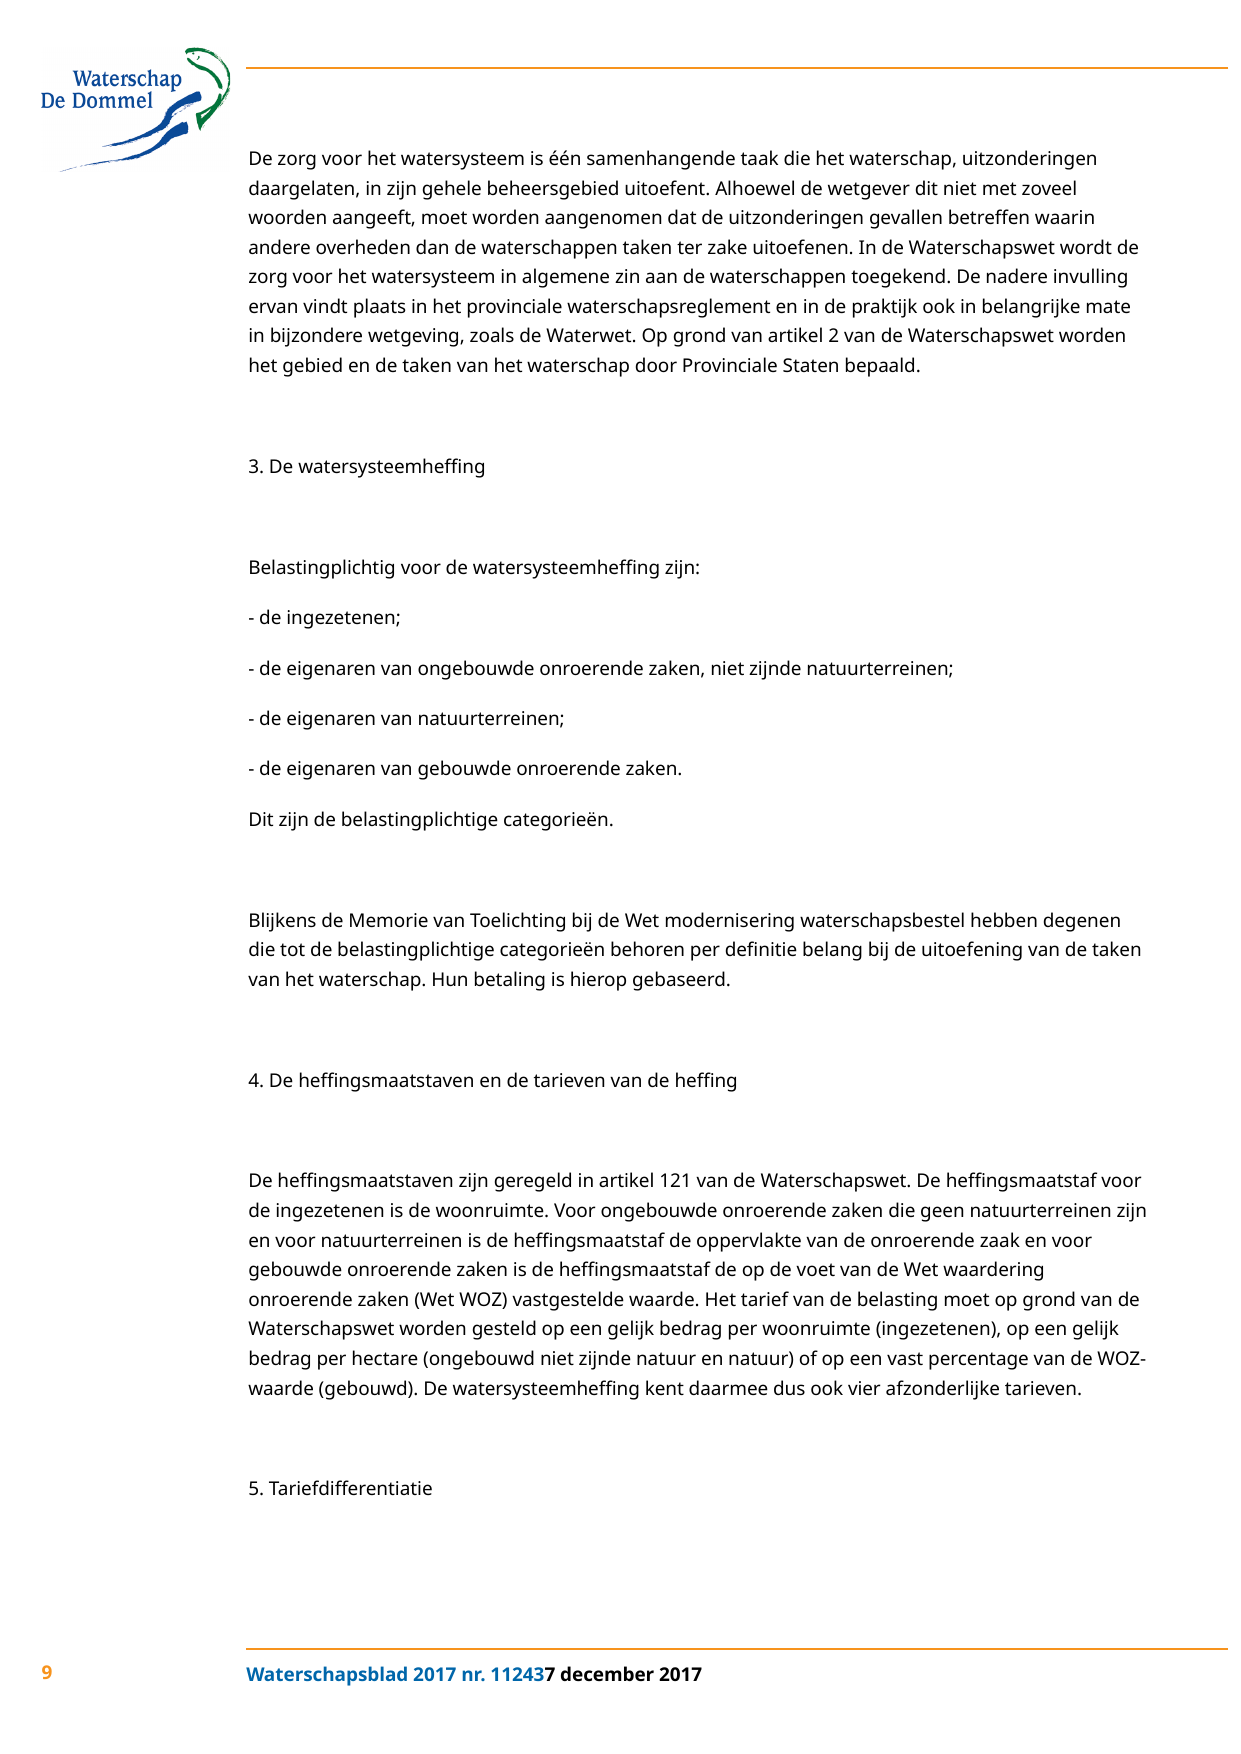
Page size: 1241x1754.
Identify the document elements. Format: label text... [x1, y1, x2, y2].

text Belastingplichtig voor de watersysteemheffing zijn: [248, 554, 1152, 580]
text Dit zijn de belastingplichtige categorieën. [248, 806, 1152, 832]
text 5. Tariefdifferentiatie [248, 1476, 1152, 1501]
text - de ingezetenen; [248, 604, 1152, 630]
text De heffingsmaatstaven zijn geregeld in artikel 121 van de Waterschapswet. De heffingsmaatstaf voor de ingezetenen is de woonruimte. Voor ongebouwde onroerende zaken die geen natuurterreinen zijn en voor natuurterreinen is de heffingsmaatstaf de oppervlakte van de onroerende zaak en voor gebouwde onroerende zaken is de heffingsmaatstaf de op de voet van de Wet waardering onroerende zaken (Wet WOZ) vastgestelde waarde. Het tarief van de belasting moet op grond van de Waterschapswet worden gesteld op een gelijk bedrag per woonruimte (ingezetenen), op een gelijk bedrag per hectare (ongebouwd niet zijnde natuur en natuur) of op een vast percentage van de WOZ-waarde (gebouwd). De watersysteemheffing kent daarmee dus ook vier afzonderlijke tarieven. [248, 1168, 1152, 1401]
text - de eigenaren van natuurterreinen; [248, 705, 1152, 731]
text 3. De watersysteemheffing [248, 453, 1152, 479]
text De zorg voor het watersysteem is één samenhangende taak die het waterschap, uitzonderingen daargelaten, in zijn gehele beheersgebied uitoefent. Alhoewel de wetgever dit niet met zoveel woorden aangeeft, moet worden aangenomen dat de uitzonderingen gevallen betreffen waarin andere overheden dan de waterschappen taken ter zake uitoefenen. In de Waterschapswet wordt de zorg voor het watersysteem in algemene zin aan de waterschappen toegekend. De nadere invulling ervan vindt plaats in het provinciale waterschapsreglement en in de praktijk ook in belangrijke mate in bijzondere wetgeving, zoals de Waterwet. Op grond van artikel 2 van de Waterschapswet worden het gebied en de taken van het waterschap door Provinciale Staten bepaald. [248, 145, 1152, 378]
picture [41, 47, 231, 172]
text 4. De heffingsmaatstaven en de tarieven van de heffing [248, 1067, 1152, 1093]
text - de eigenaren van gebouwde onroerende zaken. [248, 756, 1152, 781]
text - de eigenaren van ongebouwde onroerende zaken, niet zijnde natuurterreinen; [248, 655, 1152, 681]
text Blijkens de Memorie van Toelichting bij de Wet modernisering waterschapsbestel hebben degenen die tot de belastingplichtige categorieën behoren per definitie belang bij de uitoefening van de taken van het waterschap. Hun betaling is hierop gebaseerd. [248, 907, 1152, 992]
